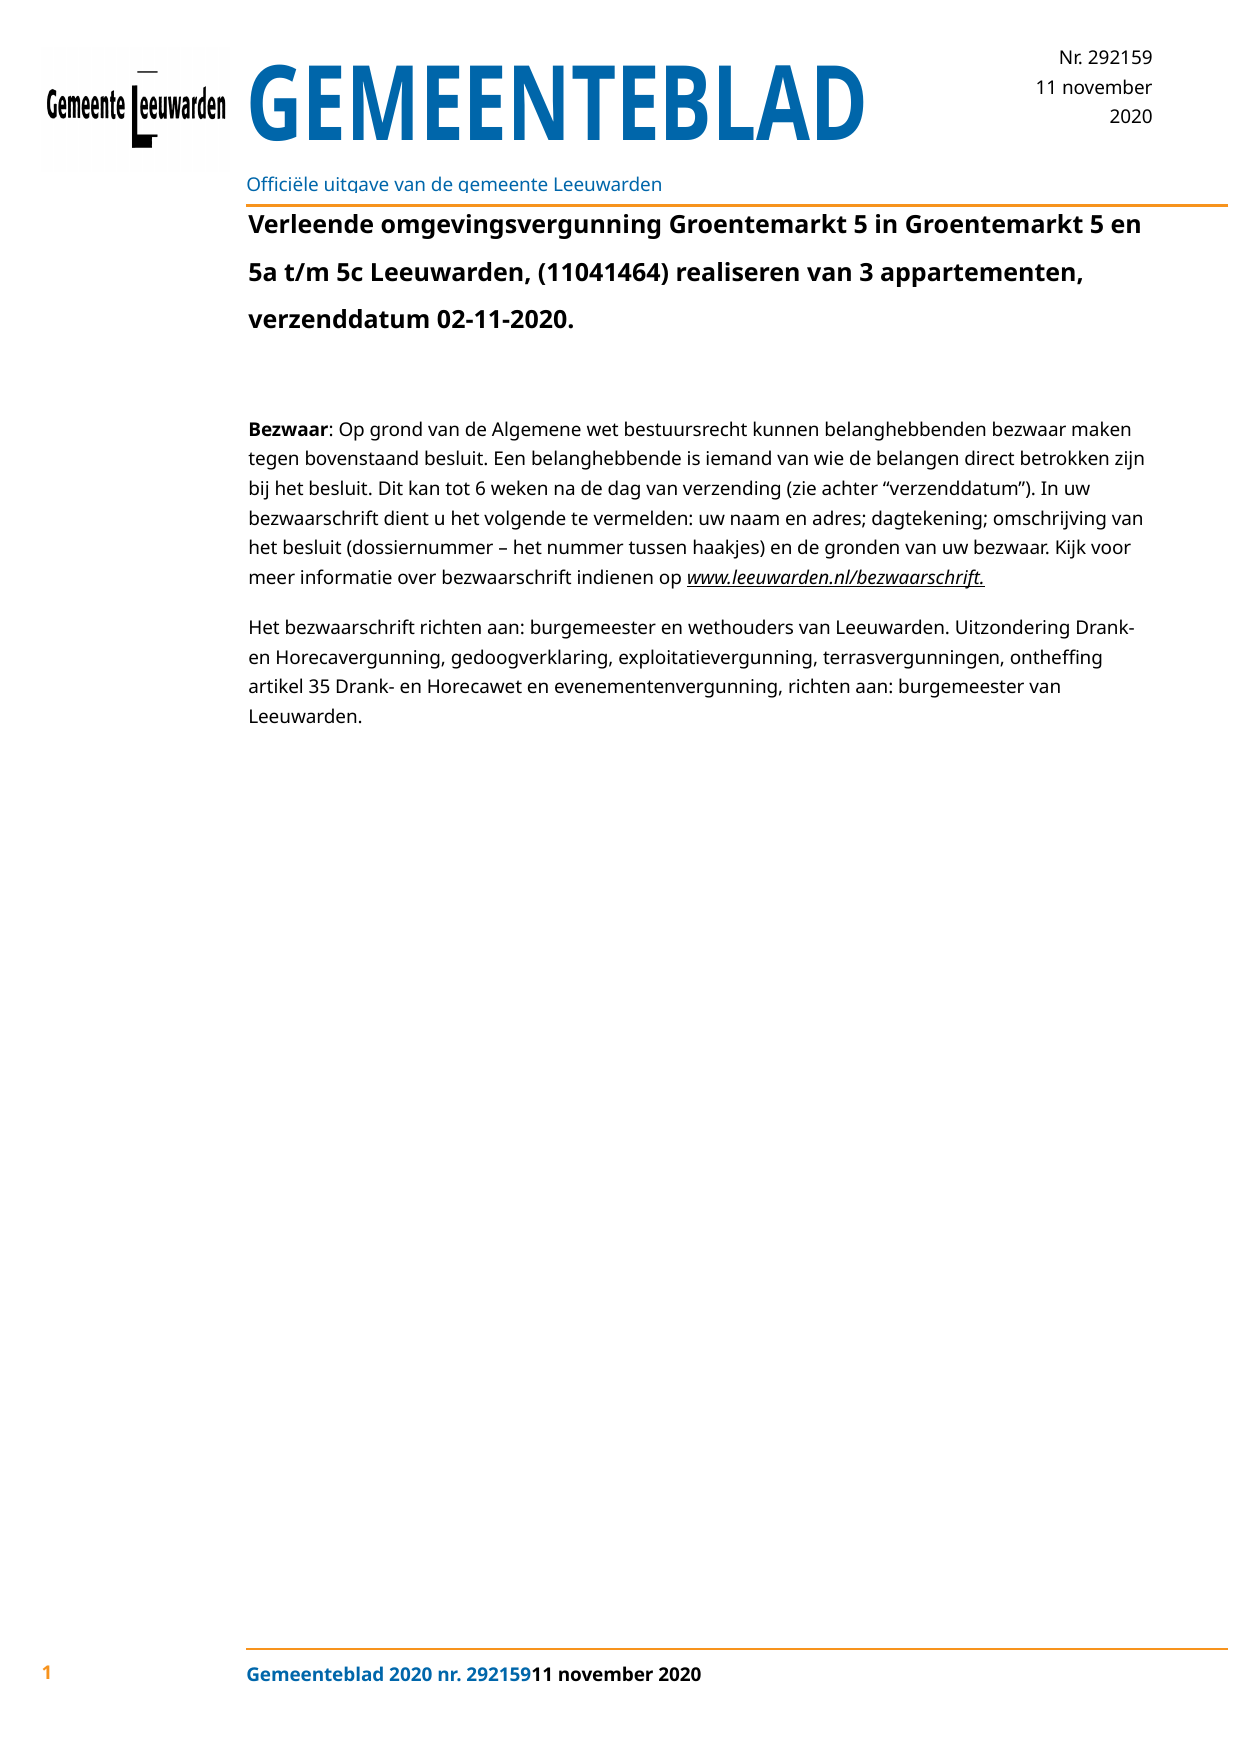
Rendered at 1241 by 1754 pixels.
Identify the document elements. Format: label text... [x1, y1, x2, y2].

text Verleende omgevingsvergunning Groentemarkt 5 in Groentemarkt 5 en 5a t/m 5c Leeuwarden, (11041464) realiseren van 3 appartementen, verzenddatum 02-11-2020. [248, 207, 1152, 336]
picture [41, 47, 231, 172]
text Het bezwaarschrift richten aan: burgemeester en wethouders van Leeuwarden. Uitzondering Drank- en Horecavergunning, gedoogverklaring, exploitatievergunning, terrasvergunningen, ontheffing artikel 35 Drank- en Horecawet en evenementenvergunning, richten aan: burgemeester van Leeuwarden. [248, 614, 1152, 729]
text Bezwaar: Op grond van de Algemene wet bestuursrecht kunnen belanghebbenden bezwaar maken tegen bovenstaand besluit. Een belanghebbende is iemand van wie de belangen direct betrokken zijn bij het besluit. Dit kan tot 6 weken na de dag van verzending (zie achter “verzenddatum”). In uw bezwaarschrift dient u het volgende te vermelden: uw naam en adres; dagtekening; omschrijving van het besluit (dossiernummer – het nummer tussen haakjes) en de gronden van uw bezwaar. Kijk voor meer informatie over bezwaarschrift indienen op www.leeuwarden.nl/bezwaarschrift. [248, 416, 1152, 589]
